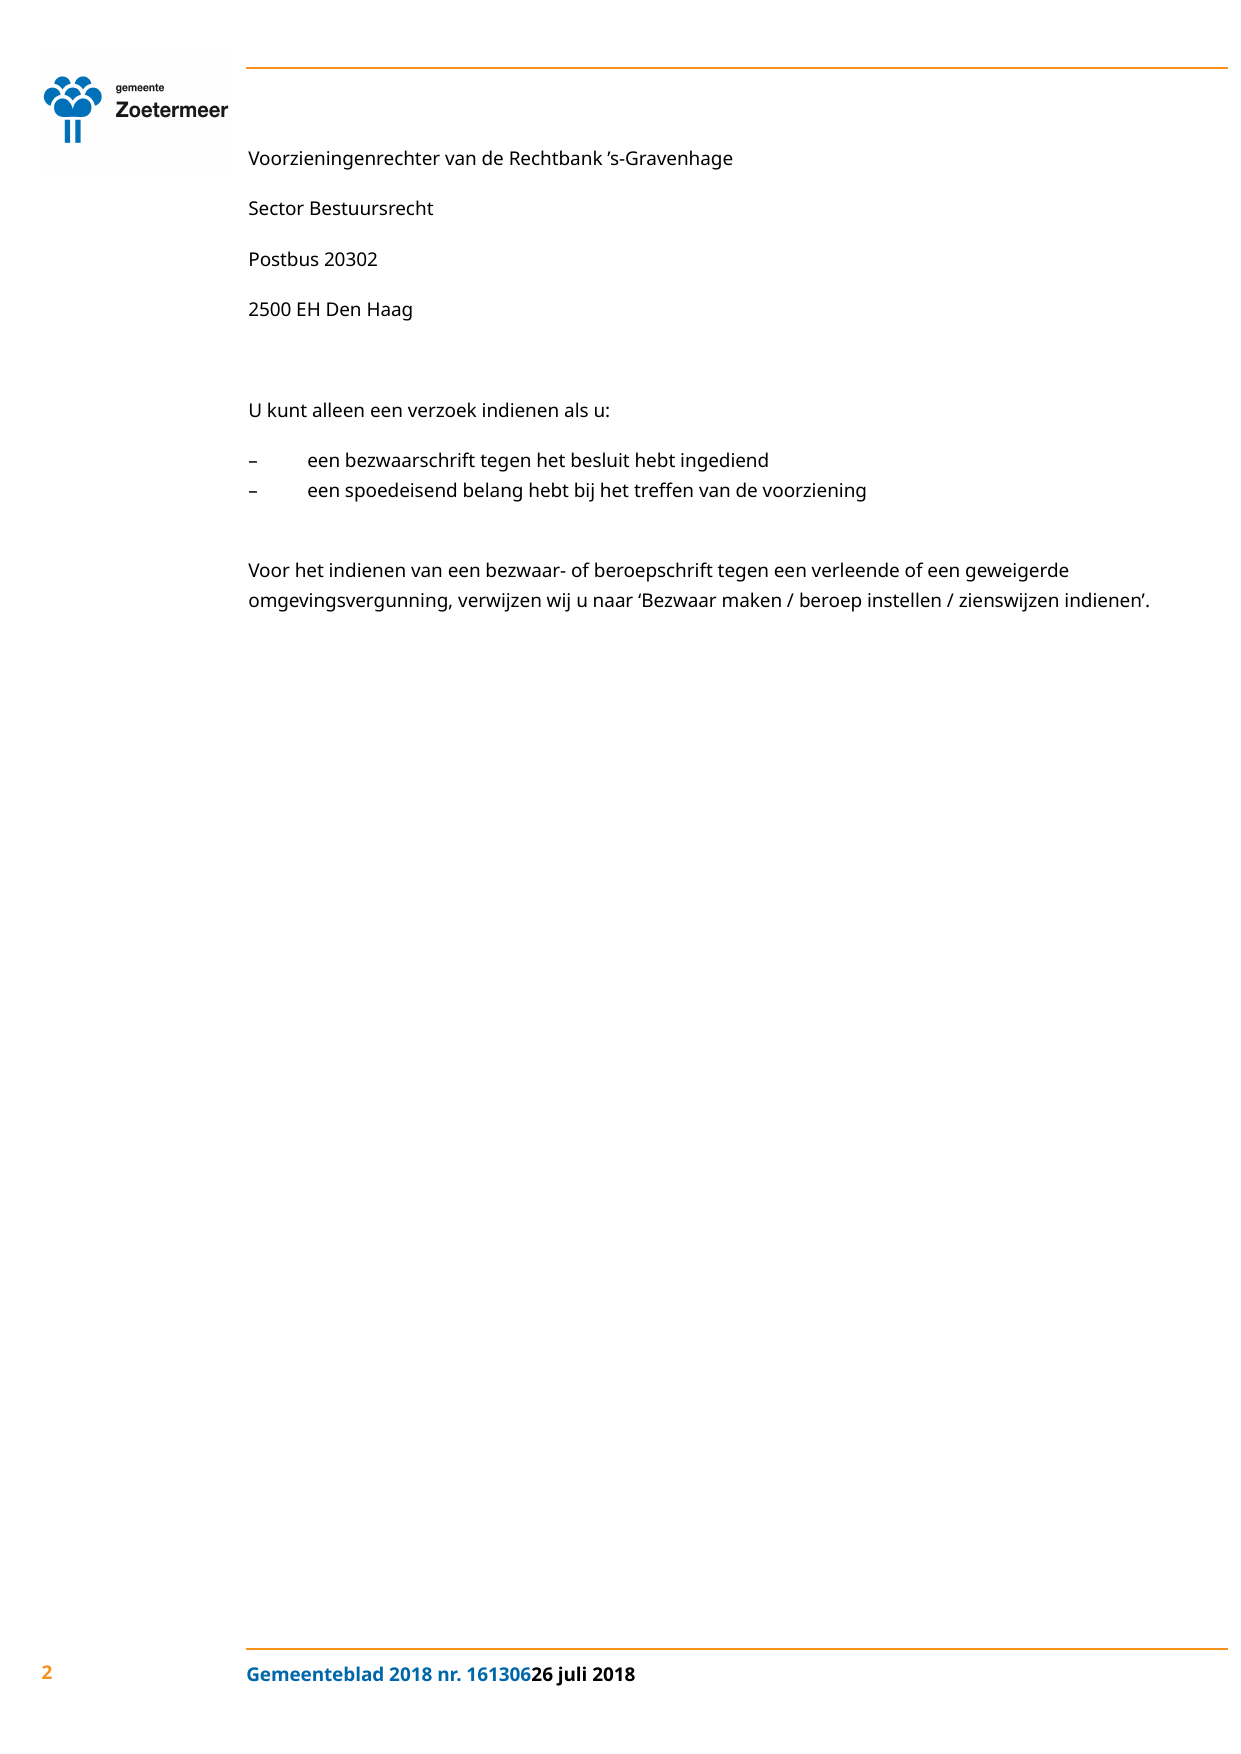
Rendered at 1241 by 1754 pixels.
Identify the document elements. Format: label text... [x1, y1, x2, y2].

text U kunt alleen een verzoek indienen als u: [248, 397, 1152, 423]
list een bezwaarschrift tegen het besluit hebt ingediend [248, 448, 1152, 473]
text Voorzieningenrechter van de Rechtbank ’s-Gravenhage [248, 145, 1152, 171]
text 2500 EH Den Haag [248, 296, 1152, 322]
text Postbus 20302 [248, 246, 1152, 272]
list een spoedeisend belang hebt bij het treffen van de voorziening [248, 477, 1152, 503]
text Sector Bestuursrecht [248, 196, 1152, 221]
picture [41, 47, 231, 172]
text Voor het indienen van een bezwaar- of beroepschrift tegen een verleende of een geweigerde omgevingsvergunning, verwijzen wij u naar ‘Bezwaar maken / beroep instellen / zienswijzen indienen’. [248, 557, 1152, 613]
